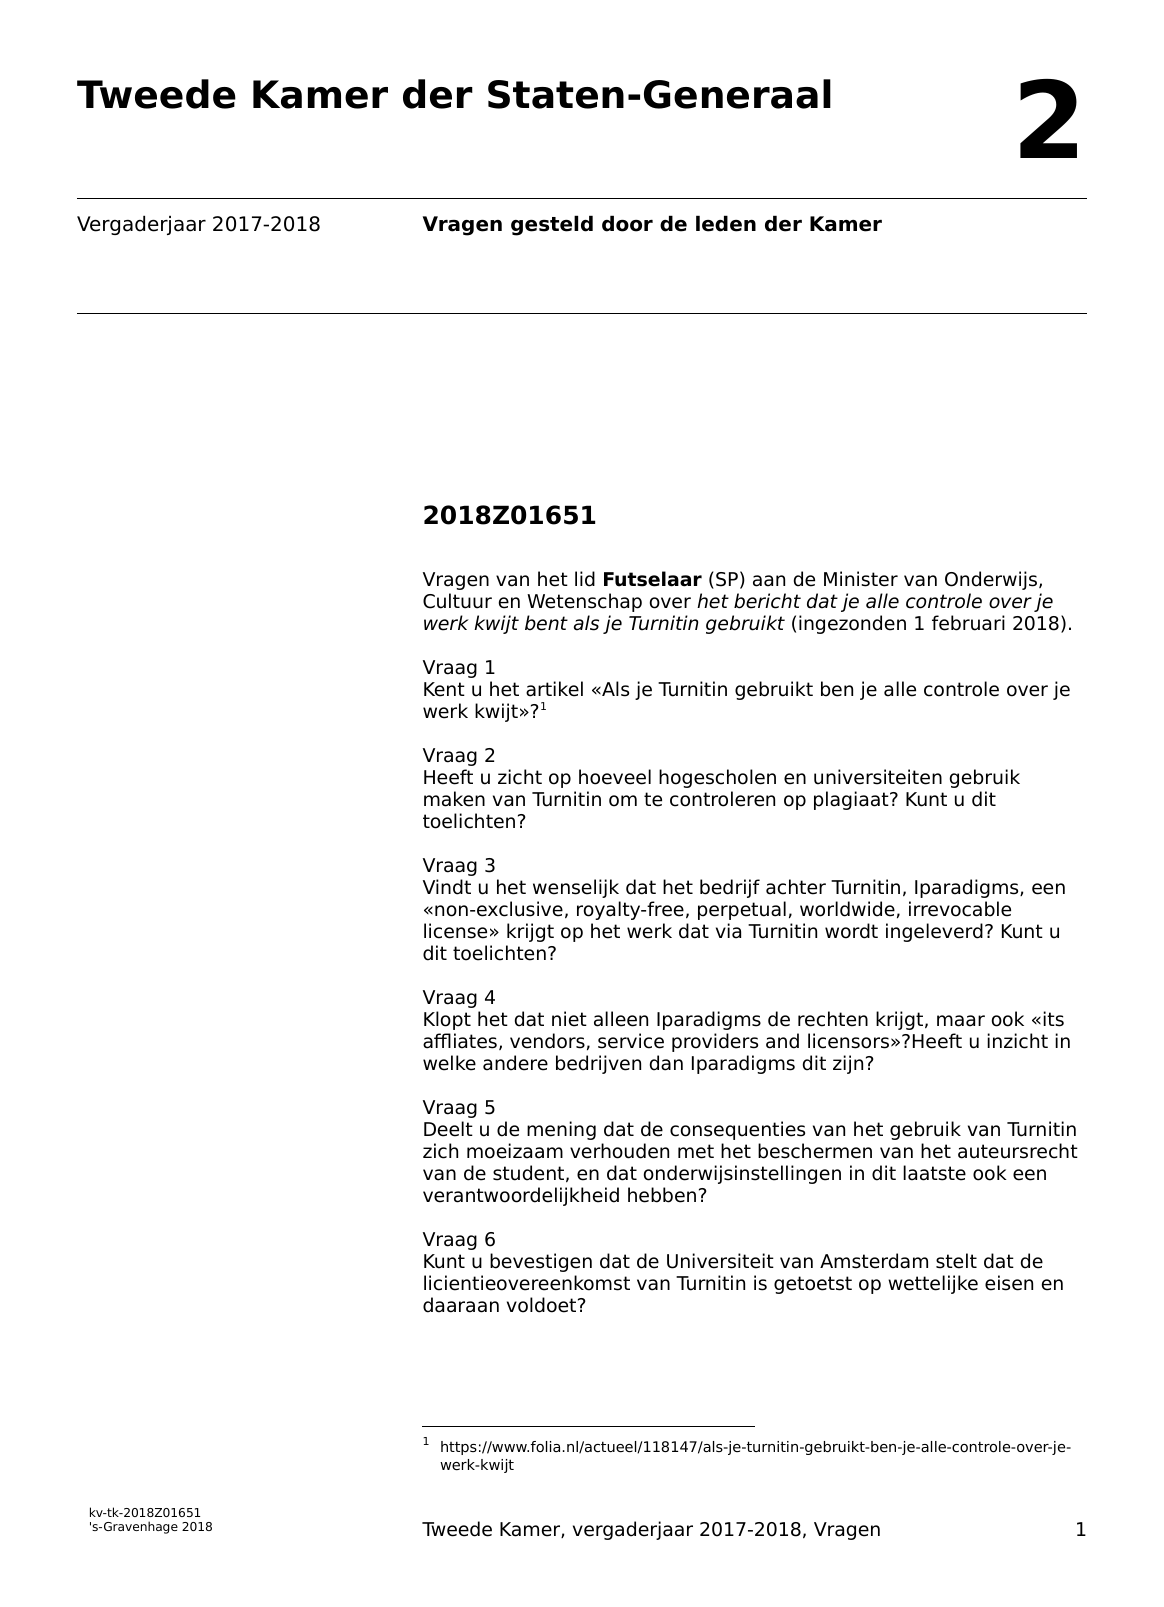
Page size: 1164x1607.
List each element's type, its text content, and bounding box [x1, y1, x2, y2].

text Vraag 3 [422, 855, 1087, 877]
table_header 2 [886, 59, 1087, 198]
table_cell Vergaderjaar 2017-2018 [77, 199, 422, 313]
table_cell Vragen gesteld door de leden der Kamer [422, 199, 1087, 313]
text 2018Z01651 [422, 501, 1087, 531]
text 's-Gravenhage 2018 [88, 1520, 323, 1534]
text Vraag 2 [422, 745, 1087, 767]
text kv-tk-2018Z01651 [88, 1506, 323, 1520]
text Heeft u zicht op hoeveel hogescholen en universiteiten gebruik maken van Turnitin om te controleren op plagiaat? Kunt u dit toelichten? [422, 767, 1087, 833]
text Vraag 6 [422, 1229, 1087, 1251]
text Kent u het artikel «Als je Turnitin gebruikt ben je alle controle over je werk kwijt»? [422, 679, 1087, 723]
text Vraag 4 [422, 987, 1087, 1009]
text Vraag 5 [422, 1097, 1087, 1119]
text Deelt u de mening dat de consequenties van het gebruik van Turnitin zich moeizaam verhouden met het beschermen van het auteursrecht van de student, en dat onderwijsinstellingen in dit laatste ook een verantwoordelijkheid hebben? [422, 1119, 1087, 1207]
table_header Tweede Kamer der Staten-Generaal [77, 59, 886, 198]
text https://www.folia.nl/actueel/118147/als-je-turnitin-gebruikt-ben-je-alle-controle-over-je-werk-kwijt [422, 1435, 1087, 1474]
text Vindt u het wenselijk dat het bedrijf achter Turnitin, Iparadigms, een «non-exclusive, royalty-free, perpetual, worldwide, irrevocable license» krijgt op het werk dat via Turnitin wordt ingeleverd? Kunt u dit toelichten? [422, 877, 1087, 965]
text Kunt u bevestigen dat de Universiteit van Amsterdam stelt dat de licientieovereenkomst van Turnitin is getoetst op wettelijke eisen en daaraan voldoet? [422, 1251, 1087, 1317]
text Vraag 1 [422, 657, 1087, 679]
text Klopt het dat niet alleen Iparadigms de rechten krijgt, maar ook «its affliates, vendors, service providers and licensors»?Heeft u inzicht in welke andere bedrijven dan Iparadigms dit zijn? [422, 1009, 1087, 1075]
text Vragen van het lid Futselaar (SP) aan de Minister van Onderwijs, Cultuur en Wetenschap over het bericht dat je alle controle over je werk kwijt bent als je Turnitin gebruikt (ingezonden 1 februari 2018). [422, 569, 1087, 635]
